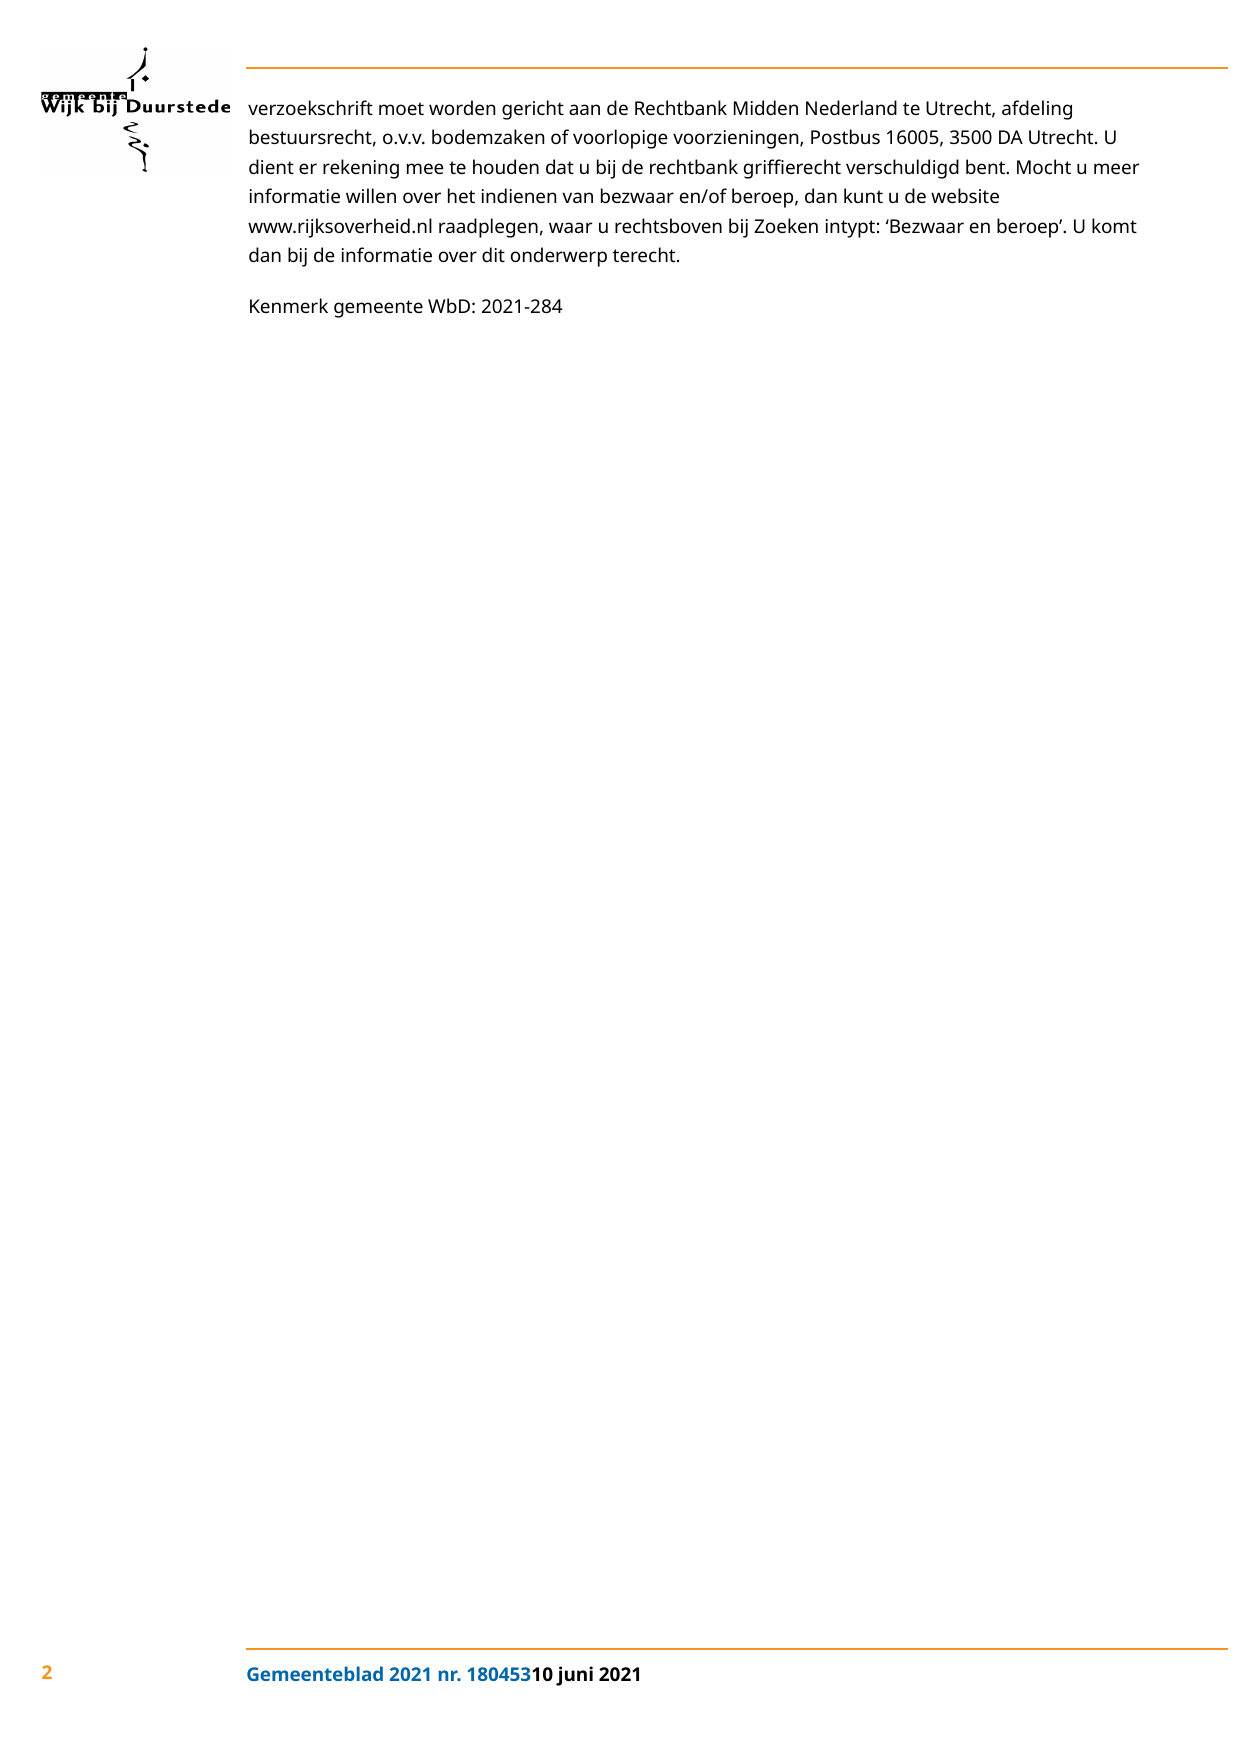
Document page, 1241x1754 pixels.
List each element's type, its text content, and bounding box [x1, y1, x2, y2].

text Kenmerk gemeente WbD: 2021-284 [248, 293, 1152, 319]
picture [41, 47, 231, 172]
text verzoekschrift moet worden gericht aan de Rechtbank Midden Nederland te Utrecht, afdeling bestuursrecht, o.v.v. bodemzaken of voorlopige voorzieningen, Postbus 16005, 3500 DA Utrecht. U dient er rekening mee te houden dat u bij de rechtbank griffierecht verschuldigd bent. Mocht u meer informatie willen over het indienen van bezwaar en/of beroep, dan kunt u de website www.rijksoverheid.nl raadplegen, waar u rechtsboven bij Zoeken intypt: ‘Bezwaar en beroep’. U komt dan bij de informatie over dit onderwerp terecht. [248, 95, 1152, 268]
